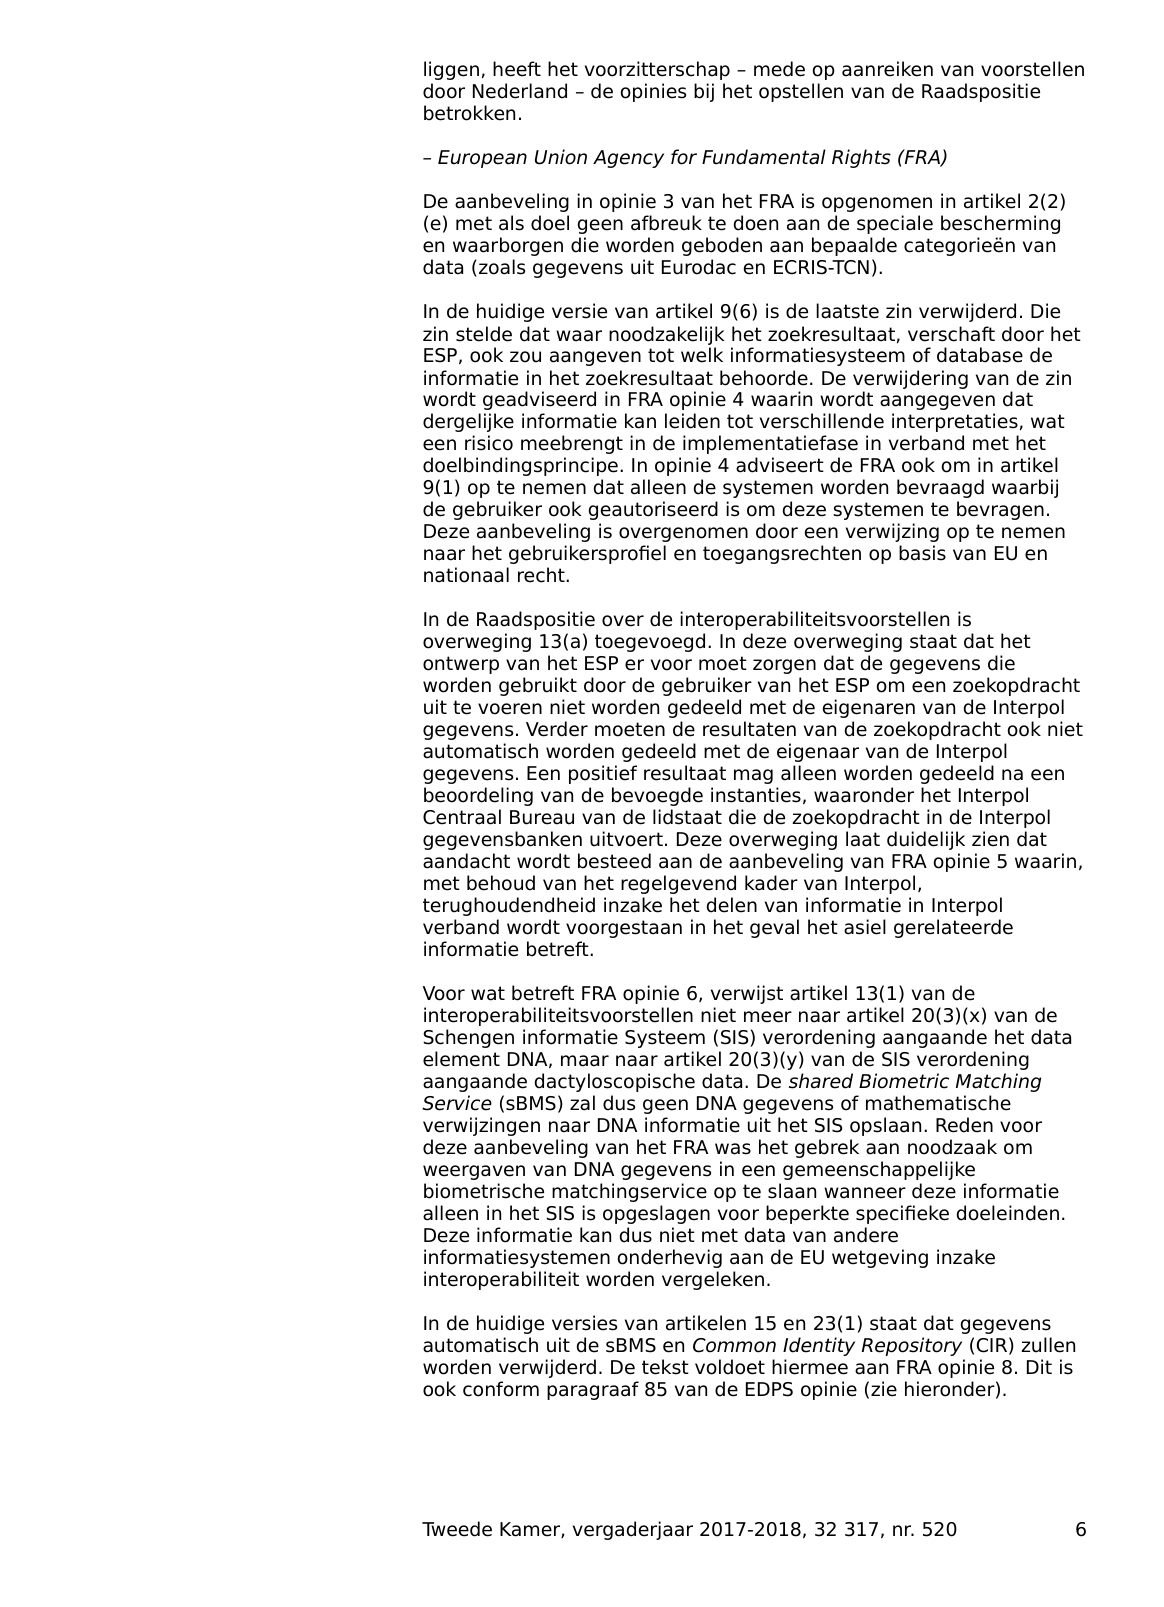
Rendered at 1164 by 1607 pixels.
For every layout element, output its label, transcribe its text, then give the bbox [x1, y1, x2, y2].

text In de Raadspositie over de interoperabiliteitsvoorstellen is overweging 13(a) toegevoegd. In deze overweging staat dat het ontwerp van het ESP er voor moet zorgen dat de gegevens die worden gebruikt door de gebruiker van het ESP om een zoekopdracht uit te voeren niet worden gedeeld met de eigenaren van de Interpol gegevens. Verder moeten de resultaten van de zoekopdracht ook niet automatisch worden gedeeld met de eigenaar van de Interpol gegevens. Een positief resultaat mag alleen worden gedeeld na een beoordeling van de bevoegde instanties, waaronder het Interpol Centraal Bureau van de lidstaat die de zoekopdracht in de Interpol gegevensbanken uitvoert. Deze overweging laat duidelijk zien dat aandacht wordt besteed aan de aanbeveling van FRA opinie 5 waarin, met behoud van het regelgevend kader van Interpol, terughoudendheid inzake het delen van informatie in Interpol verband wordt voorgestaan in het geval het asiel gerelateerde informatie betreft. [422, 609, 1087, 961]
text Voor wat betreft FRA opinie 6, verwijst artikel 13(1) van de interoperabiliteitsvoorstellen niet meer naar artikel 20(3)(x) van de Schengen informatie Systeem (SIS) verordening aangaande het data element DNA, maar naar artikel 20(3)(y) van de SIS verordening aangaande dactyloscopische data. De shared Biometric Matching Service (sBMS) zal dus geen DNA gegevens of mathematische verwijzingen naar DNA informatie uit het SIS opslaan. Reden voor deze aanbeveling van het FRA was het gebrek aan noodzaak om weergaven van DNA gegevens in een gemeenschappelijke biometrische matchingservice op te slaan wanneer deze informatie alleen in het SIS is opgeslagen voor beperkte specifieke doeleinden. Deze informatie kan dus niet met data van andere informatiesystemen onderhevig aan de EU wetgeving inzake interoperabiliteit worden vergeleken. [422, 983, 1087, 1291]
text In de huidige versie van artikel 9(6) is de laatste zin verwijderd. Die zin stelde dat waar noodzakelijk het zoekresultaat, verschaft door het ESP, ook zou aangeven tot welk informatiesysteem of database de informatie in het zoekresultaat behoorde. De verwijdering van de zin wordt geadviseerd in FRA opinie 4 waarin wordt aangegeven dat dergelijke informatie kan leiden tot verschillende interpretaties, wat een risico meebrengt in de implementatiefase in verband met het doelbindingsprincipe. In opinie 4 adviseert de FRA ook om in artikel 9(1) op te nemen dat alleen de systemen worden bevraagd waarbij de gebruiker ook geautoriseerd is om deze systemen te bevragen. Deze aanbeveling is overgenomen door een verwijzing op te nemen naar het gebruikersprofiel en toegangsrechten op basis van EU en nationaal recht. [422, 301, 1087, 587]
text liggen, heeft het voorzitterschap – mede op aanreiken van voorstellen door Nederland – de opinies bij het opstellen van de Raadspositie betrokken. [422, 59, 1087, 125]
text In de huidige versies van artikelen 15 en 23(1) staat dat gegevens automatisch uit de sBMS en Common Identity Repository (CIR) zullen worden verwijderd. De tekst voldoet hiermee aan FRA opinie 8. Dit is ook conform paragraaf 85 van de EDPS opinie (zie hieronder). [422, 1313, 1087, 1401]
text De aanbeveling in opinie 3 van het FRA is opgenomen in artikel 2(2)(e) met als doel geen afbreuk te doen aan de speciale bescherming en waarborgen die worden geboden aan bepaalde categorieën van data (zoals gegevens uit Eurodac en ECRIS-TCN). [422, 191, 1087, 279]
subtitle – European Union Agency for Fundamental Rights (FRA) [422, 147, 1087, 169]
